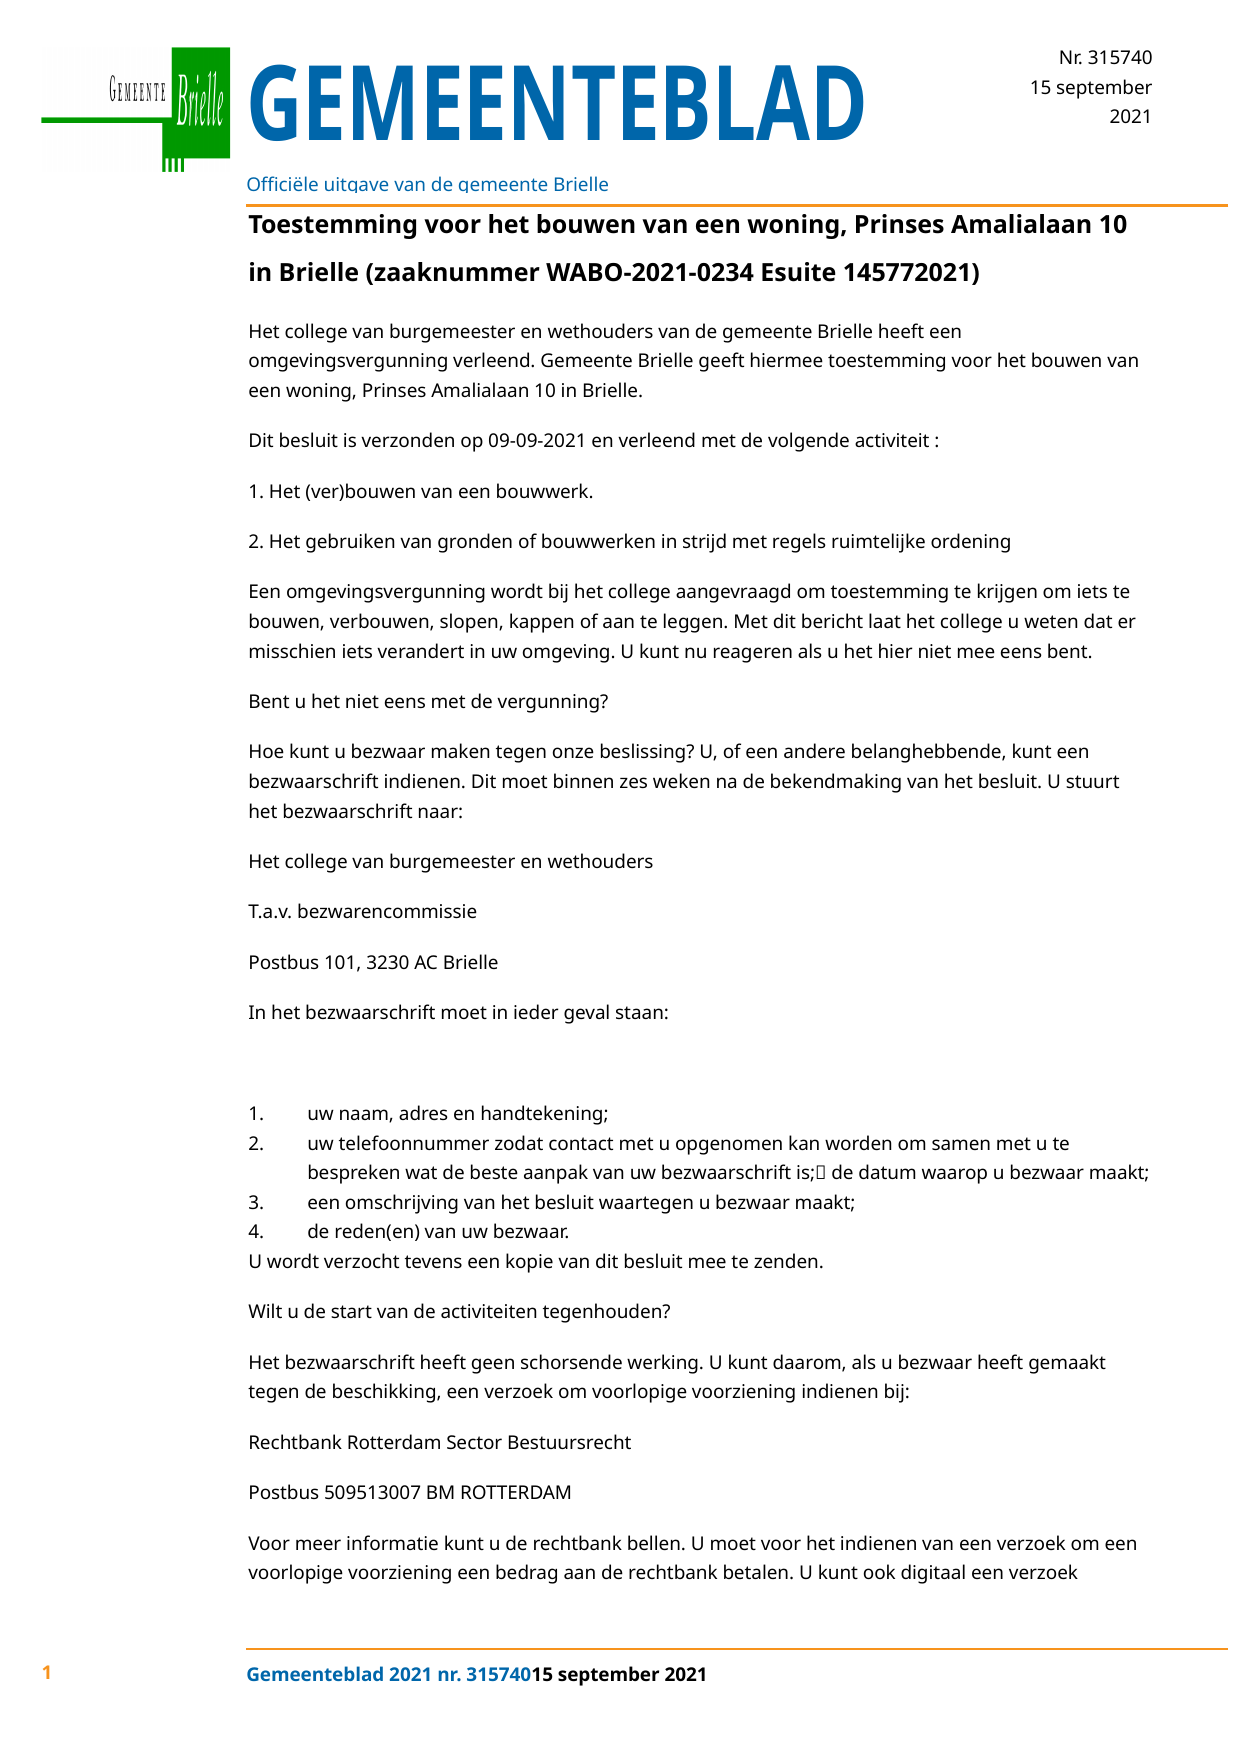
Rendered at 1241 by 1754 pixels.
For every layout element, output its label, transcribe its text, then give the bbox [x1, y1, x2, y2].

list de reden(en) van uw bezwaar. [248, 1219, 1152, 1244]
list uw naam, adres en handtekening; [248, 1100, 1152, 1126]
text Hoe kunt u bezwaar maken tegen onze beslissing? U, of een andere belanghebbende, kunt een bezwaarschrift indienen. Dit moet binnen zes weken na de bekendmaking van het besluit. U stuurt het bezwaarschrift naar: [248, 739, 1152, 824]
text Dit besluit is verzonden op 09-09-2021 en verleend met de volgende activiteit : [248, 427, 1152, 453]
text 1. Het (ver)bouwen van een bouwwerk. [248, 478, 1152, 504]
text Rechtbank Rotterdam Sector Bestuursrecht [248, 1429, 1152, 1455]
picture [41, 47, 231, 172]
text T.a.v. bezwarencommissie [248, 899, 1152, 924]
text U wordt verzocht tevens een kopie van dit besluit mee te zenden. [248, 1248, 1152, 1274]
text Het bezwaarschrift heeft geen schorsende werking. U kunt daarom, als u bezwaar heeft gemaakt tegen de beschikking, een verzoek om voorlopige voorziening indienen bij: [248, 1349, 1152, 1404]
text Voor meer informatie kunt u de rechtbank bellen. U moet voor het indienen van een verzoek om een voorlopige voorziening een bedrag aan de rechtbank betalen. U kunt ook digitaal een verzoek [248, 1530, 1152, 1585]
text In het bezwaarschrift moet in ieder geval staan: [248, 999, 1152, 1025]
list een omschrijving van het besluit waartegen u bezwaar maakt; [248, 1189, 1152, 1215]
text Het college van burgemeester en wethouders [248, 848, 1152, 874]
text Het college van burgemeester en wethouders van de gemeente Brielle heeft een omgevingsvergunning verleend. Gemeente Brielle geeft hiermee toestemming voor het bouwen van een woning, Prinses Amalialaan 10 in Brielle. [248, 318, 1152, 403]
list uw telefoonnummer zodat contact met u opgenomen kan worden om samen met u te bespreken wat de beste aanpak van uw bezwaarschrift is; de datum waarop u bezwaar maakt; [248, 1130, 1152, 1185]
text Postbus 509513007 BM ROTTERDAM [248, 1479, 1152, 1505]
text Bent u het niet eens met de vergunning? [248, 688, 1152, 714]
text Toestemming voor het bouwen van een woning, Prinses Amalialaan 10 in Brielle (zaaknummer WABO-2021-0234 Esuite 145772021) [248, 207, 1152, 288]
text Postbus 101, 3230 AC Brielle [248, 949, 1152, 975]
text 2. Het gebruiken van gronden of bouwwerken in strijd met regels ruimtelijke ordening [248, 528, 1152, 554]
text Een omgevingsvergunning wordt bij het college aangevraagd om toestemming te krijgen om iets te bouwen, verbouwen, slopen, kappen of aan te leggen. Met dit bericht laat het college u weten dat er misschien iets verandert in uw omgeving. U kunt nu reageren als u het hier niet mee eens bent. [248, 579, 1152, 664]
text Wilt u de start van de activiteiten tegenhouden? [248, 1299, 1152, 1324]
